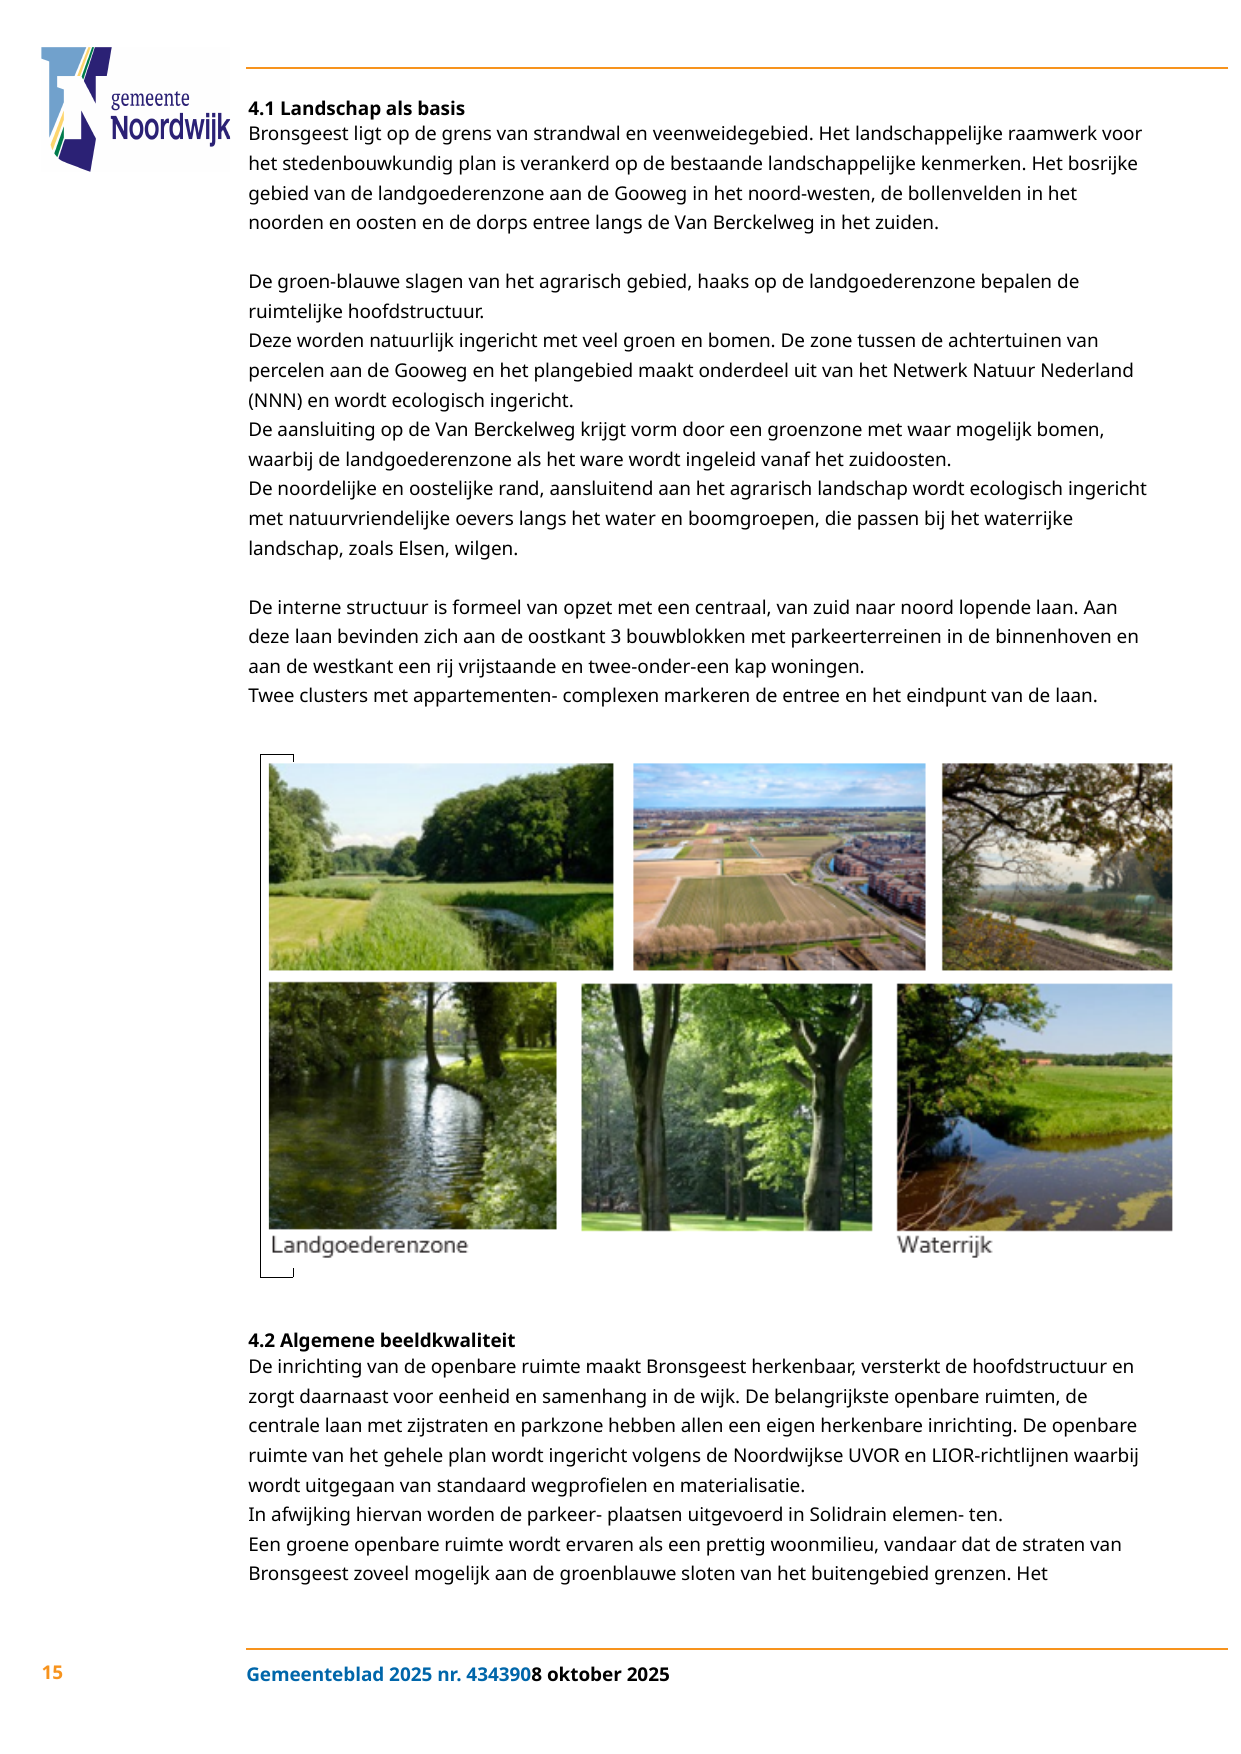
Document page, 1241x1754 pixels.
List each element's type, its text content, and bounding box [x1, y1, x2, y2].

text Bronsgeest ligt op de grens van strandwal en veenweidegebied. Het landschappelijke raamwerk voor het stedenbouwkundig plan is verankerd op de bestaande landschappelijke kenmerken. Het bosrijke gebied van de landgoederenzone aan de Gooweg in het noord-westen, de bollenvelden in het noorden en oosten en de dorps entree langs de Van Berckelweg in het zuiden. [248, 121, 1152, 235]
text De inrichting van de openbare ruimte maakt Bronsgeest herkenbaar, versterkt de hoofdstructuur en zorgt daarnaast voor eenheid en samenhang in de wijk. De belangrijkste openbare ruimten, de centrale laan met zijstraten en parkzone hebben allen een eigen herkenbare inrichting. De openbare ruimte van het gehele plan wordt ingericht volgens de Noordwijkse UVOR en LIOR-richtlijnen waarbij wordt uitgegaan van standaard wegprofielen en materialisatie. [248, 1353, 1152, 1497]
text In afwijking hiervan worden de parkeer- plaatsen uitgevoerd in Solidrain elemen- ten. [248, 1501, 1152, 1527]
text Deze worden natuurlijk ingericht met veel groen en bomen. De zone tussen de achtertuinen van percelen aan de Gooweg en het plangebied maakt onderdeel uit van het Netwerk Natuur Nederland (NNN) en wordt ecologisch ingericht. [248, 328, 1152, 412]
text Een groene openbare ruimte wordt ervaren als een prettig woonmilieu, vandaar dat de straten van Bronsgeest zoveel mogelijk aan de groenblauwe sloten van het buitengebied grenzen. Het [248, 1531, 1152, 1586]
text De noordelijke en oostelijke rand, aansluitend aan het agrarisch landschap wordt ecologisch ingericht met natuurvriendelijke oevers langs het water en boomgroepen, die passen bij het waterrijke landschap, zoals Elsen, wilgen. [248, 476, 1152, 560]
text Twee clusters met appartementen- complexen markeren de entree en het eindpunt van de laan. [248, 683, 1152, 708]
text De aansluiting op de Van Berckelweg krijgt vorm door een groenzone met waar mogelijk bomen, waarbij de landgoederenzone als het ware wordt ingeleid vanaf het zuidoosten. [248, 416, 1152, 472]
text 4.1 Landschap als basis [248, 95, 1152, 121]
text De interne structuur is formeel van opzet met een centraal, van zuid naar noord lopende laan. Aan deze laan bevinden zich aan de oostkant 3 bouwblokken met parkeerterreinen in de binnenhoven en aan de westkant een rij vrijstaande en twee-onder-een kap woningen. [248, 594, 1152, 679]
text 4.2 Algemene beeldkwaliteit [248, 1328, 1152, 1353]
text De groen-blauwe slagen van het agrarisch gebied, haaks op de landgoederenzone bepalen de ruimtelijke hoofdstructuur. [248, 268, 1152, 324]
picture [41, 47, 231, 172]
picture [268, 762, 1173, 1268]
